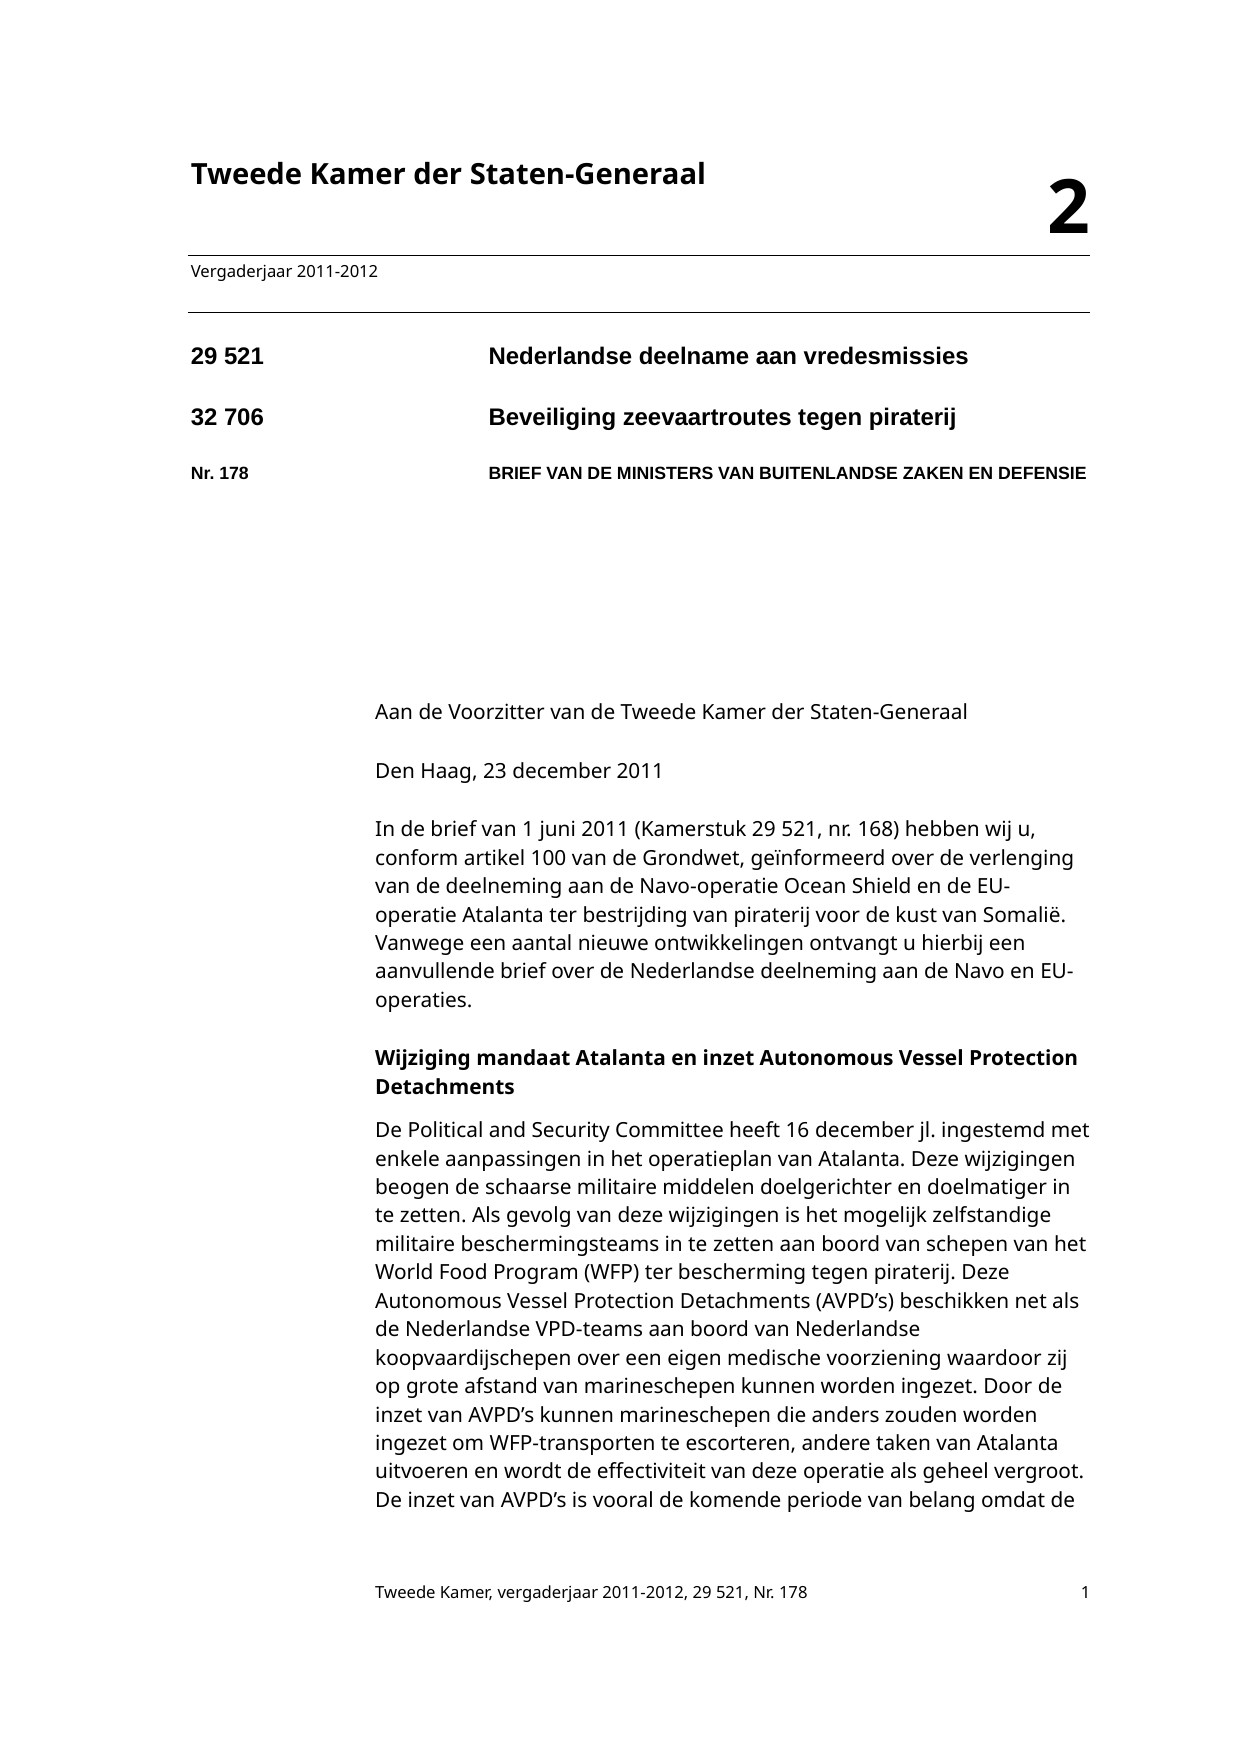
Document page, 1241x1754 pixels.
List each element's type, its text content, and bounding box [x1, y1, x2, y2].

text De Political and Security Committee heeft 16 december jl. ingestemd met enkele aanpassingen in het operatieplan van Atalanta. Deze wijzigingen beogen de schaarse militaire middelen doelgerichter en doelmatiger in te zetten. Als gevolg van deze wijzigingen is het mogelijk zelfstandige militaire beschermingsteams in te zetten aan boord van schepen van het World Food Program (WFP) ter bescherming tegen piraterij. Deze Autonomous Vessel Protection Detachments (AVPD’s) beschikken net als de Nederlandse VPD-teams aan boord van Nederlandse koopvaardijschepen over een eigen medische voorziening waardoor zij op grote afstand van marineschepen kunnen worden ingezet. Door de inzet van AVPD’s kunnen marineschepen die anders zouden worden ingezet om WFP-transporten te escorteren, andere taken van Atalanta uitvoeren en wordt de effectiviteit van deze operatie als geheel vergroot. De inzet van AVPD’s is vooral de komende periode van belang omdat de [375, 1115, 1090, 1513]
table_header Tweede Kamer der Staten-Generaal [188, 150, 909, 255]
table_cell [485, 313, 1090, 339]
table_cell BRIEF VAN DE MINISTERS VAN BUITENLANDSE ZAKEN EN DEFENSIE [485, 460, 1090, 579]
table_header 2 [910, 150, 1090, 255]
table_cell Nr. 178 [188, 460, 485, 579]
table_cell Nederlandse deelname aan vredesmissies [485, 339, 1090, 399]
table_cell 29 521 [188, 339, 485, 399]
text In de brief van 1 juni 2011 (Kamerstuk 29 521, nr. 168) hebben wij u, conform artikel 100 van de Grondwet, geïnformeerd over de verlenging van de deelneming aan de Navo-operatie Ocean Shield en de EU-operatie Atalanta ter bestrijding van piraterij voor de kust van Somalië. Vanwege een aantal nieuwe ontwikkelingen ontvangt u hierbij een aanvullende brief over de Nederlandse deelneming aan de Navo en EU-operaties. [375, 814, 1090, 1013]
text Den Haag, 23 december 2011 [375, 756, 1090, 784]
table_cell [485, 256, 1090, 312]
table_cell Beveiliging zeevaartroutes tegen piraterij [485, 399, 1090, 460]
text Wijziging mandaat Atalanta en inzet Autonomous Vessel Protection Detachments [375, 1043, 1090, 1100]
table_cell [188, 313, 485, 339]
table_cell Vergaderjaar 2011-2012 [188, 256, 485, 312]
table_cell 32 706 [188, 399, 485, 460]
text Aan de Voorzitter van de Tweede Kamer der Staten-Generaal [375, 697, 1090, 726]
